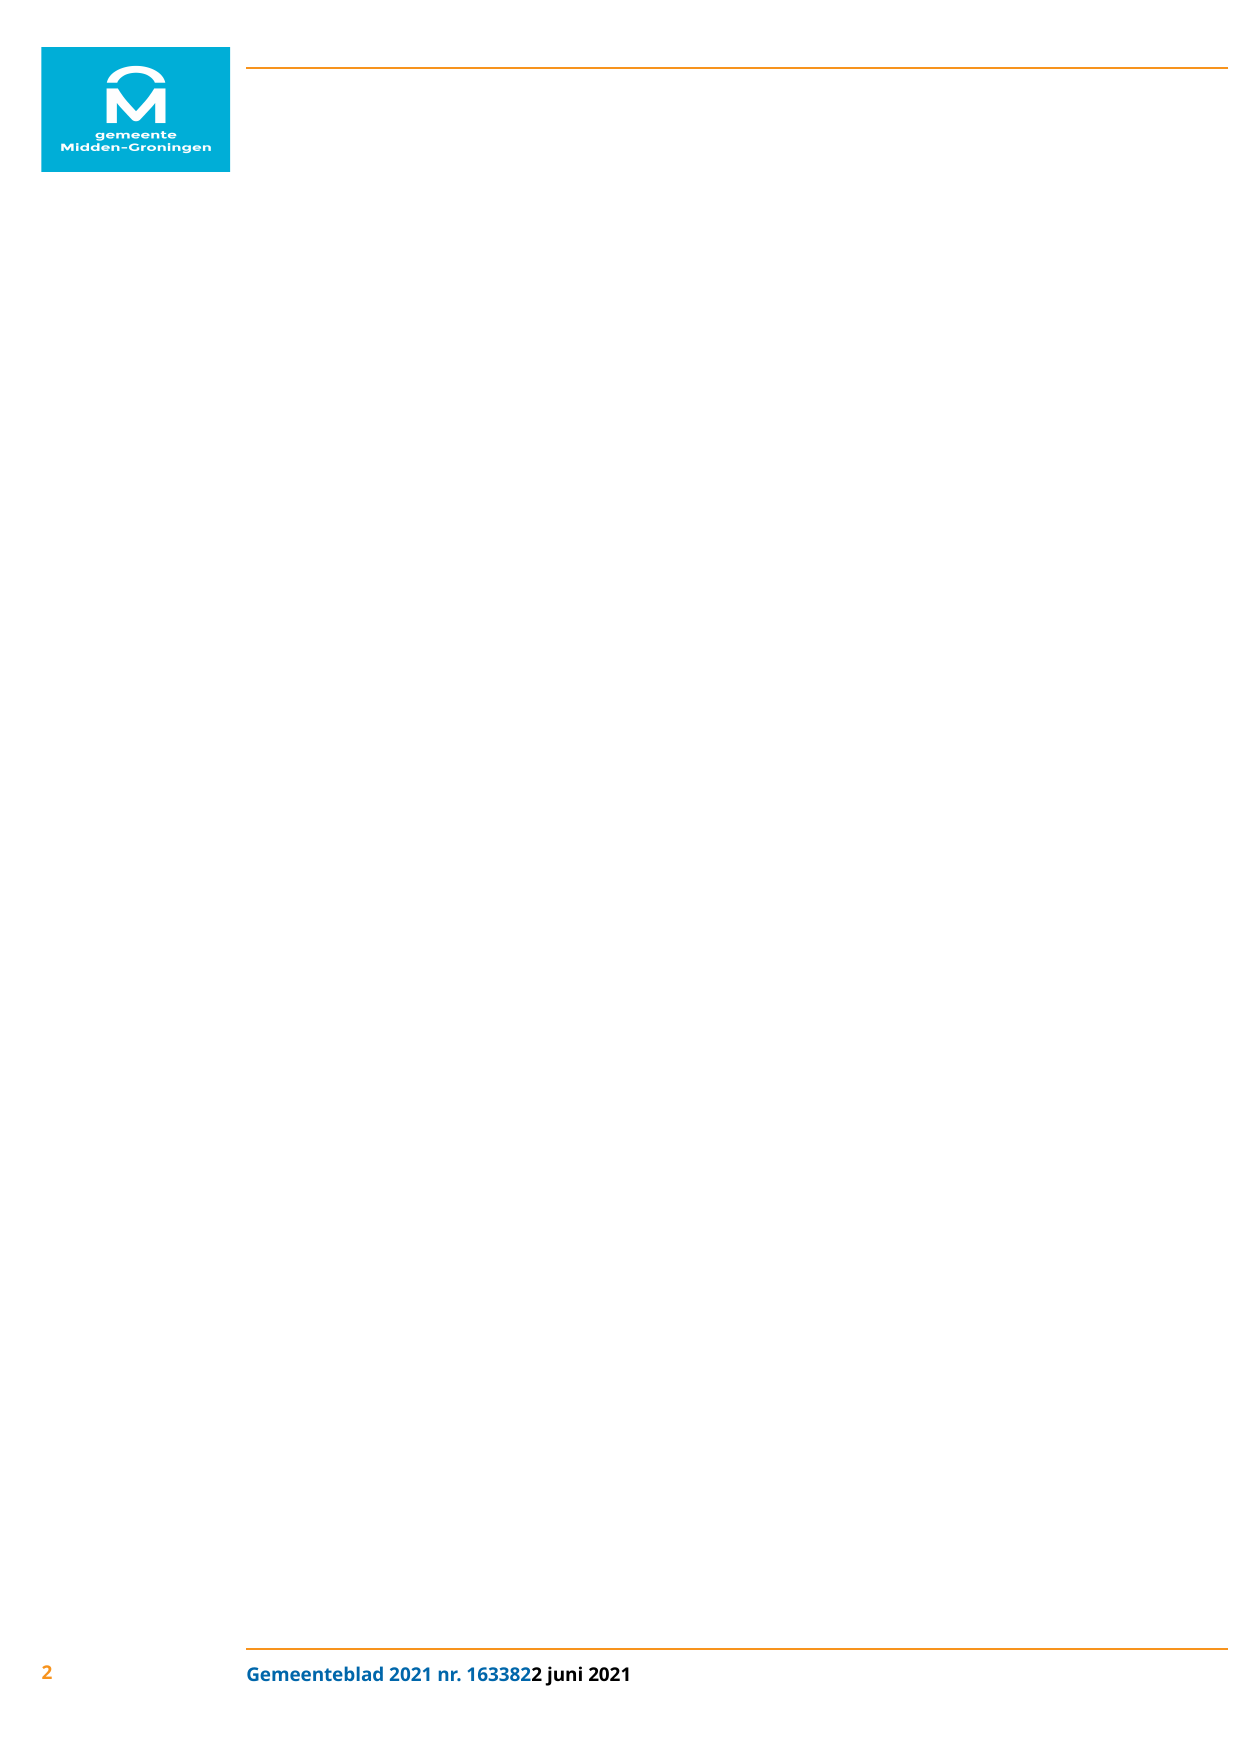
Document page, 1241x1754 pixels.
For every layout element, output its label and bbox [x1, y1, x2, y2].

picture [107, 89, 165, 122]
picture [108, 66, 164, 82]
picture [184, 146, 190, 153]
